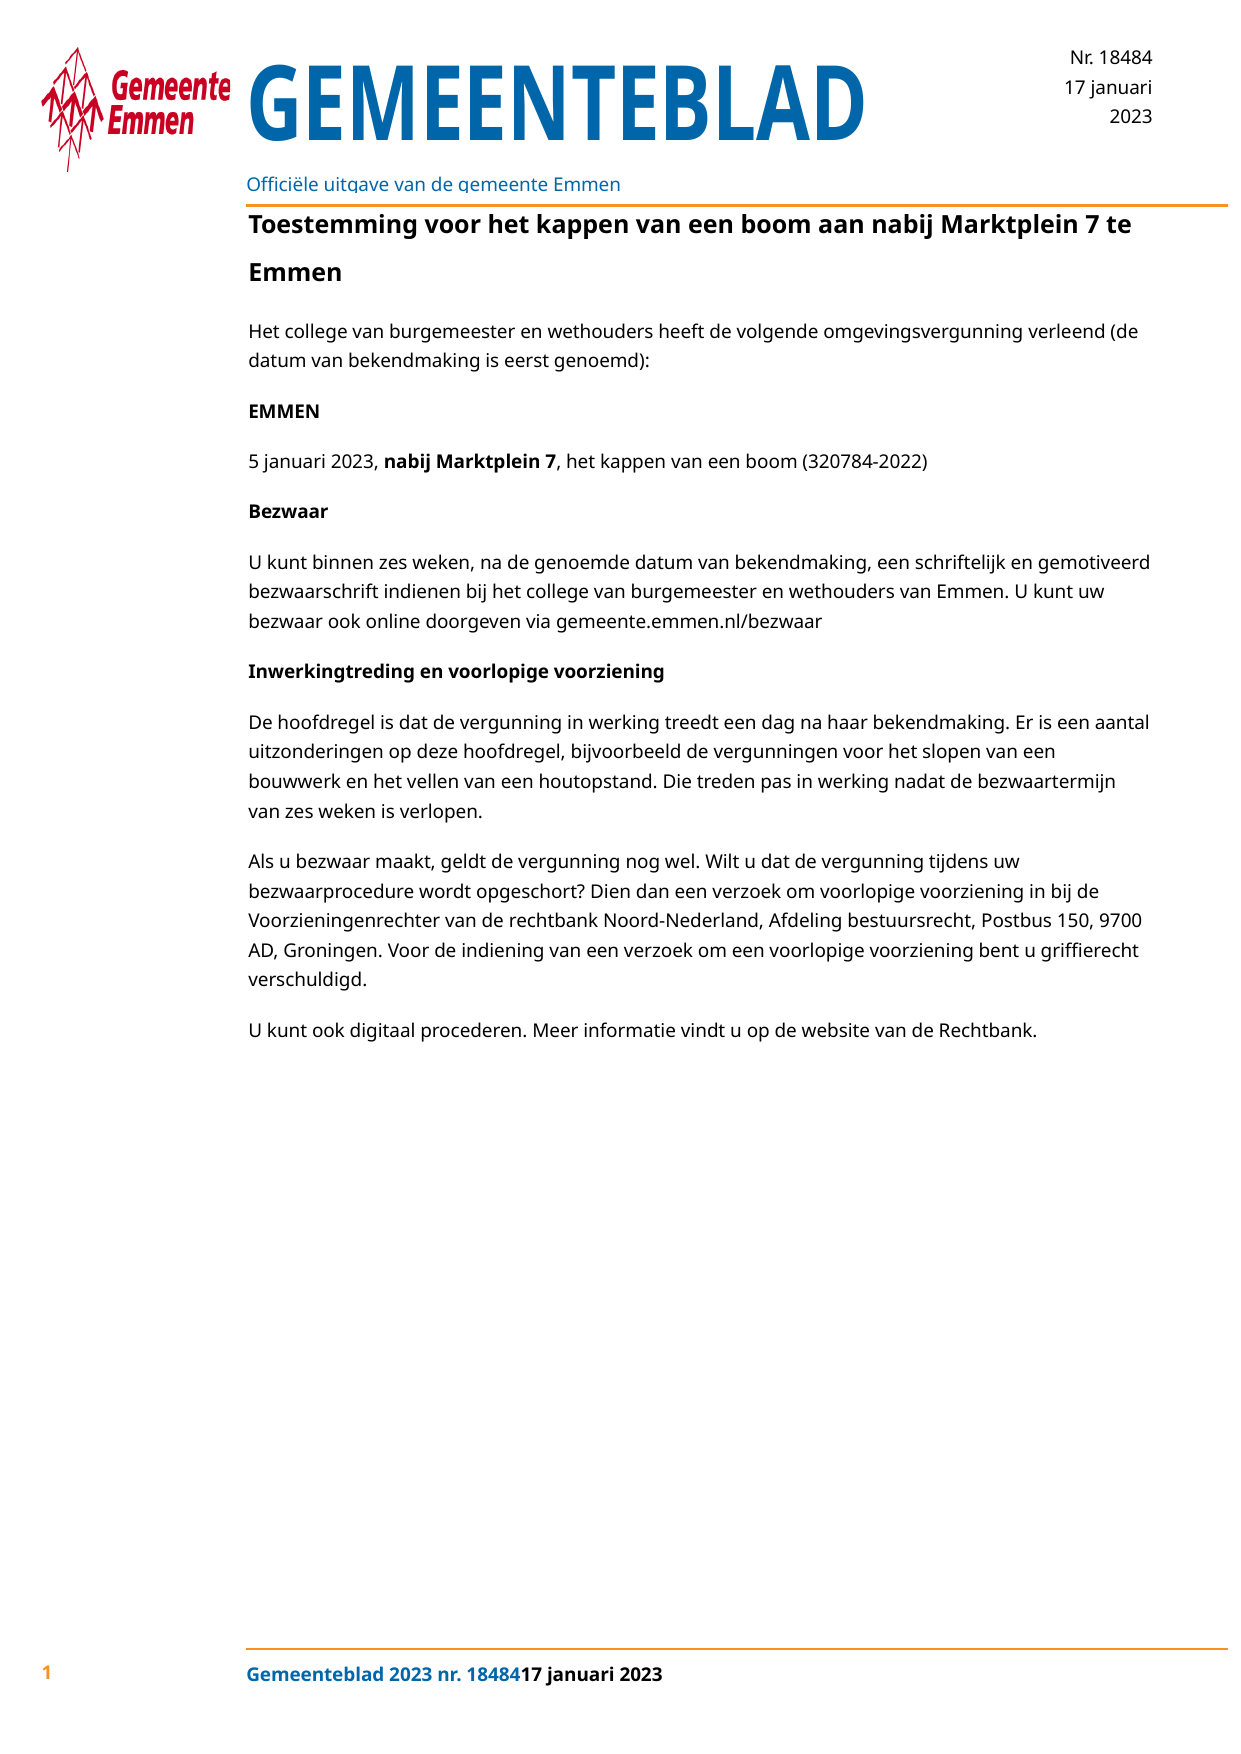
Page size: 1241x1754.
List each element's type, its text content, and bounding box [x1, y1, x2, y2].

text U kunt binnen zes weken, na de genoemde datum van bekendmaking, een schriftelijk en gemotiveerd bezwaarschrift indienen bij het college van burgemeester en wethouders van Emmen. U kunt uw bezwaar ook online doorgeven via gemeente.emmen.nl/bezwaar [248, 549, 1152, 634]
text Bezwaar [248, 499, 1152, 524]
text 5 januari 2023, nabij Marktplein 7, het kappen van een boom (320784-2022) [248, 448, 1152, 474]
text De hoofdregel is dat de vergunning in werking treedt een dag na haar bekendmaking. Er is een aantal uitzonderingen op deze hoofdregel, bijvoorbeeld de vergunningen voor het slopen van een bouwwerk en het vellen van een houtopstand. Die treden pas in werking nadat de bezwaartermijn van zes weken is verlopen. [248, 709, 1152, 824]
text EMMEN [248, 398, 1152, 424]
text Toestemming voor het kappen van een boom aan nabij Marktplein 7 te Emmen [248, 207, 1152, 288]
text Als u bezwaar maakt, geldt de vergunning nog wel. Wilt u dat de vergunning tijdens uw bezwaarprocedure wordt opgeschort? Dien dan een verzoek om voorlopige voorziening in bij de Voorzieningenrechter van de rechtbank Noord-Nederland, Afdeling bestuursrecht, Postbus 150, 9700 AD, Groningen. Voor de indiening van een verzoek om een voorlopige voorziening bent u griffierecht verschuldigd. [248, 848, 1152, 992]
text Inwerkingtreding en voorlopige voorziening [248, 659, 1152, 684]
text U kunt ook digitaal procederen. Meer informatie vindt u op de website van de Rechtbank. [248, 1017, 1152, 1043]
picture [41, 47, 231, 172]
text Het college van burgemeester en wethouders heeft de volgende omgevingsvergunning verleend (de datum van bekendmaking is eerst genoemd): [248, 318, 1152, 373]
